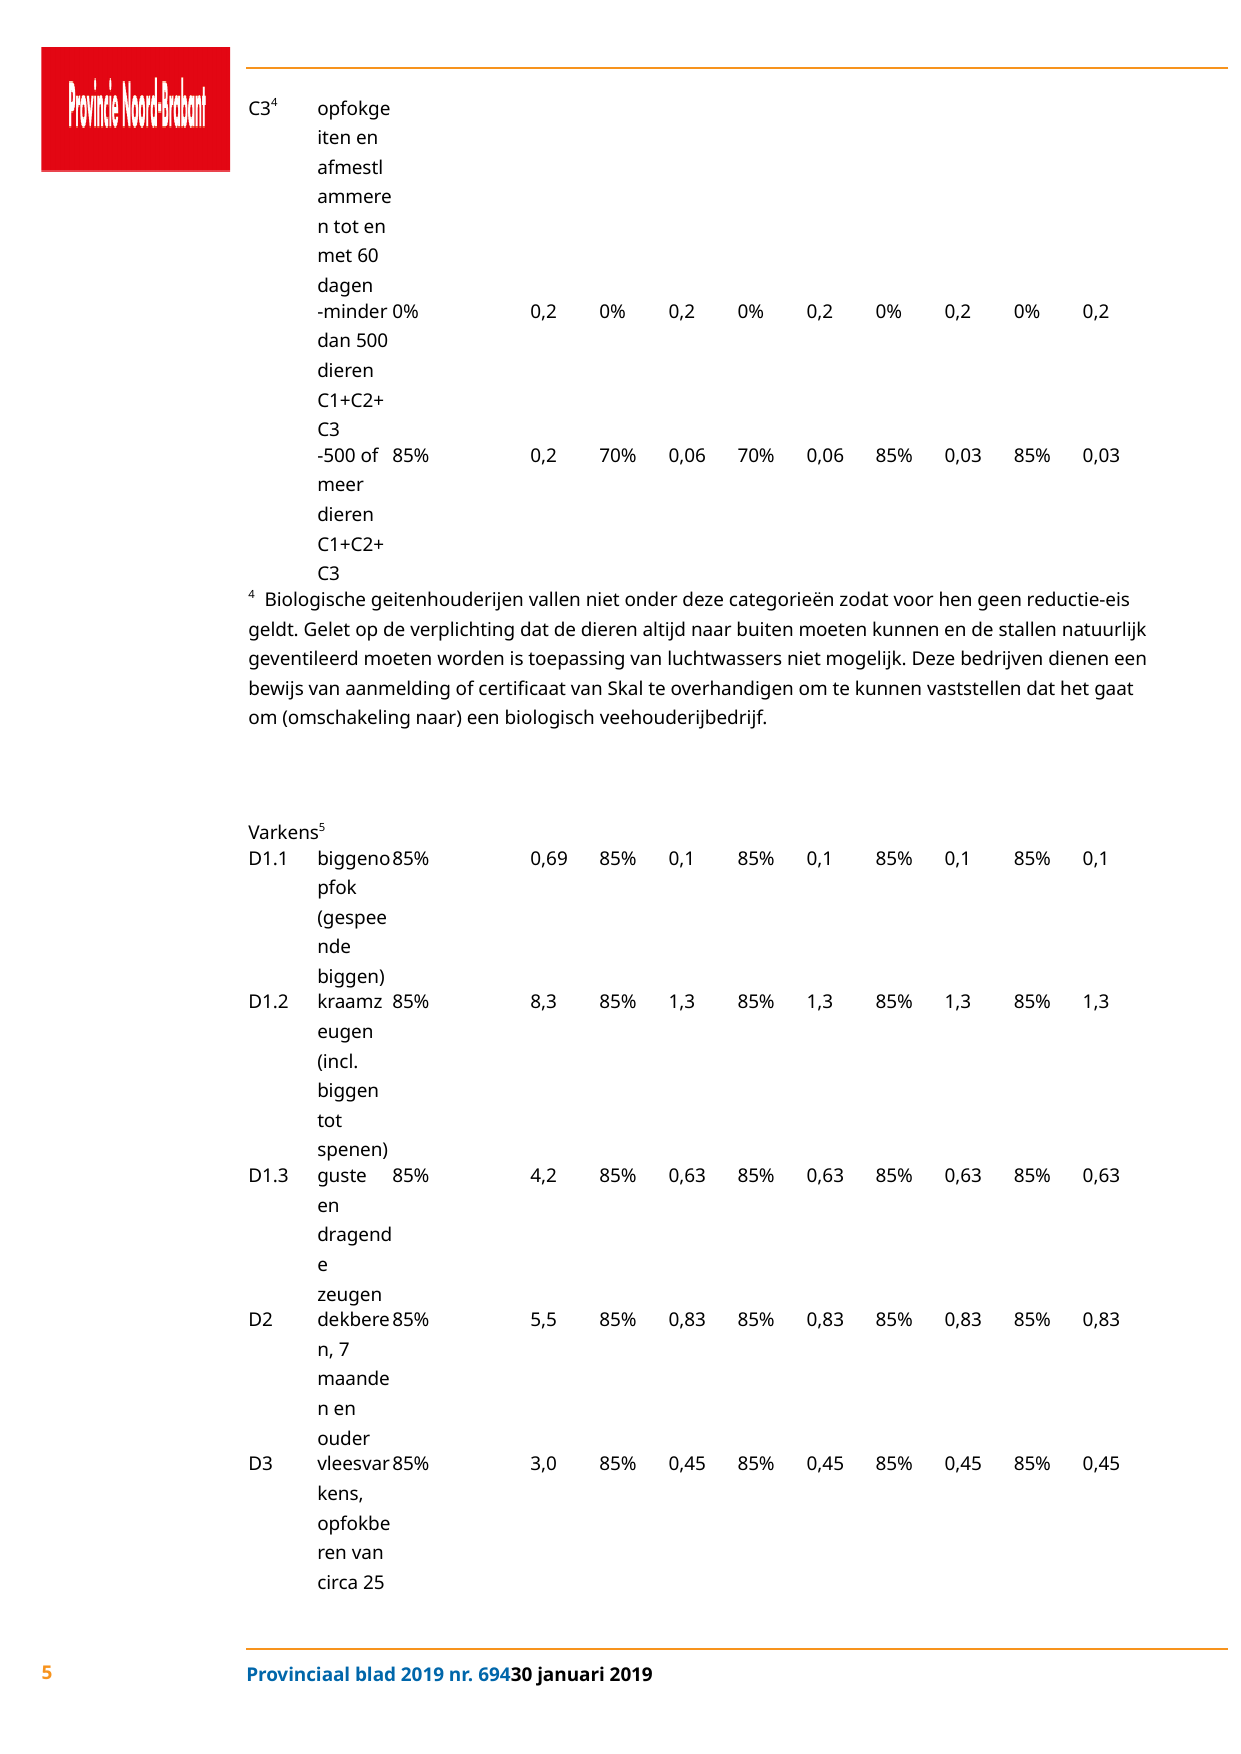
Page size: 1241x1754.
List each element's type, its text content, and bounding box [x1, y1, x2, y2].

table_cell 85% [737, 1306, 806, 1451]
table_cell 85% [599, 845, 668, 989]
table_cell vleesvarkens, opfokberen van circa 25 [317, 1451, 392, 1594]
table_cell [875, 819, 944, 845]
table_cell 0,45 [668, 1451, 737, 1594]
table_cell 8,3 [530, 989, 599, 1162]
table_cell 0,1 [668, 845, 737, 989]
table_cell [944, 819, 1013, 845]
table_cell 0,2 [530, 442, 599, 586]
table_cell 1,3 [668, 989, 737, 1162]
table_cell 85% [1014, 1306, 1082, 1451]
table_cell 0% [599, 298, 668, 442]
table_cell 85% [1014, 845, 1082, 989]
table_cell [1014, 819, 1082, 845]
table_cell 0,63 [668, 1163, 737, 1306]
table_cell 0,2 [668, 298, 737, 442]
table_cell 85% [599, 1306, 668, 1451]
table_cell [668, 95, 737, 298]
table_cell 85% [737, 1163, 806, 1306]
table_cell 0% [875, 298, 944, 442]
table_cell 85% [737, 989, 806, 1162]
table_cell biggenopfok (gespeende biggen) [317, 845, 392, 989]
table_cell [1083, 819, 1152, 845]
table_cell 0,2 [806, 298, 875, 442]
table_cell D3 [248, 1451, 317, 1594]
table_cell 85% [1014, 1451, 1082, 1594]
table_cell -500 of meer dieren C1+C2+C3 [317, 442, 392, 586]
table_cell 85% [392, 442, 530, 586]
table_cell [737, 819, 806, 845]
table_cell 85% [392, 1163, 530, 1306]
table_cell 85% [1014, 442, 1082, 586]
table_cell [737, 95, 806, 298]
picture [41, 47, 231, 172]
table_cell 0,1 [1083, 845, 1152, 989]
table_cell 85% [599, 989, 668, 1162]
table_cell 0,45 [944, 1451, 1013, 1594]
table_cell 0,06 [668, 442, 737, 586]
table_cell 0,69 [530, 845, 599, 989]
table_cell Varkens5 [248, 819, 392, 845]
table_cell 85% [875, 989, 944, 1162]
table_cell D1.1 [248, 845, 317, 989]
table_cell 1,3 [806, 989, 875, 1162]
table_cell 0,45 [806, 1451, 875, 1594]
table_cell D1.3 [248, 1163, 317, 1306]
table_cell [599, 95, 668, 298]
table_cell 5,5 [530, 1306, 599, 1451]
table_cell -minder dan 500 dieren C1+C2+C3 [317, 298, 392, 442]
table_cell 0,06 [806, 442, 875, 586]
table_cell 0,2 [530, 298, 599, 442]
table_cell 85% [392, 1306, 530, 1451]
table_cell 0,83 [806, 1306, 875, 1451]
table_cell guste en dragende zeugen [317, 1163, 392, 1306]
table_cell 70% [599, 442, 668, 586]
table_cell [392, 819, 599, 845]
table_cell 0,63 [806, 1163, 875, 1306]
table_cell 1,3 [944, 989, 1013, 1162]
table_cell 0% [737, 298, 806, 442]
table_cell [248, 442, 317, 586]
table_cell [599, 819, 668, 845]
table_cell [944, 95, 1013, 298]
table_cell 3,0 [530, 1451, 599, 1594]
table_cell 0,63 [1083, 1163, 1152, 1306]
table_cell 85% [1014, 989, 1082, 1162]
table_cell kraamzeugen (incl. biggen tot spenen) [317, 989, 392, 1162]
table_cell [392, 95, 530, 298]
table_cell 85% [599, 1451, 668, 1594]
table_cell 85% [392, 845, 530, 989]
table_cell [530, 95, 599, 298]
table_cell 0,45 [1083, 1451, 1152, 1594]
table_cell 85% [392, 989, 530, 1162]
table_cell 0,63 [944, 1163, 1013, 1306]
table_cell C34 [248, 95, 317, 298]
table_cell 85% [1014, 1163, 1082, 1306]
table_cell 0% [1014, 298, 1082, 442]
table_cell [668, 819, 737, 845]
table_cell 0% [392, 298, 530, 442]
table_cell 85% [875, 1163, 944, 1306]
table_cell 85% [599, 1163, 668, 1306]
table_cell 85% [875, 845, 944, 989]
table_cell D2 [248, 1306, 317, 1451]
table_cell 85% [737, 1451, 806, 1594]
table_cell [248, 298, 317, 442]
table_cell 85% [737, 845, 806, 989]
table_cell 0,2 [944, 298, 1013, 442]
table_cell 0,1 [806, 845, 875, 989]
table_cell [875, 95, 944, 298]
table_cell 0,1 [944, 845, 1013, 989]
table_cell 1,3 [1083, 989, 1152, 1162]
table_cell 4 Biologische geitenhouderijen vallen niet onder deze categorieën zodat voor hen geen reductie-eis geldt. Gelet op de verplichting dat de dieren altijd naar buiten moeten kunnen en de stallen natuurlijk geventileerd moeten worden is toepassing van luchtwassers niet mogelijk. Deze bedrijven dienen een bewijs van aanmelding of certificaat van Skal te overhandigen om te kunnen vaststellen dat het gaat om (omschakeling naar) een biologisch veehouderijbedrijf. [248, 586, 1152, 819]
table_cell 0,83 [1083, 1306, 1152, 1451]
table_cell D1.2 [248, 989, 317, 1162]
table_cell dekberen, 7 maanden en ouder [317, 1306, 392, 1451]
table_cell 85% [875, 442, 944, 586]
table_cell 0,03 [944, 442, 1013, 586]
table_cell 4,2 [530, 1163, 599, 1306]
table_cell 85% [875, 1306, 944, 1451]
table_cell opfokgeiten en afmestlammeren tot en met 60 dagen [317, 95, 392, 298]
table_cell [806, 95, 875, 298]
table_cell 70% [737, 442, 806, 586]
table_cell 85% [392, 1451, 530, 1594]
table_cell 0,83 [668, 1306, 737, 1451]
table_cell 0,83 [944, 1306, 1013, 1451]
table_cell 0,03 [1083, 442, 1152, 586]
table_cell [1014, 95, 1082, 298]
table_cell [1083, 95, 1152, 298]
table_cell 0,2 [1083, 298, 1152, 442]
table_cell [806, 819, 875, 845]
table_cell 85% [875, 1451, 944, 1594]
